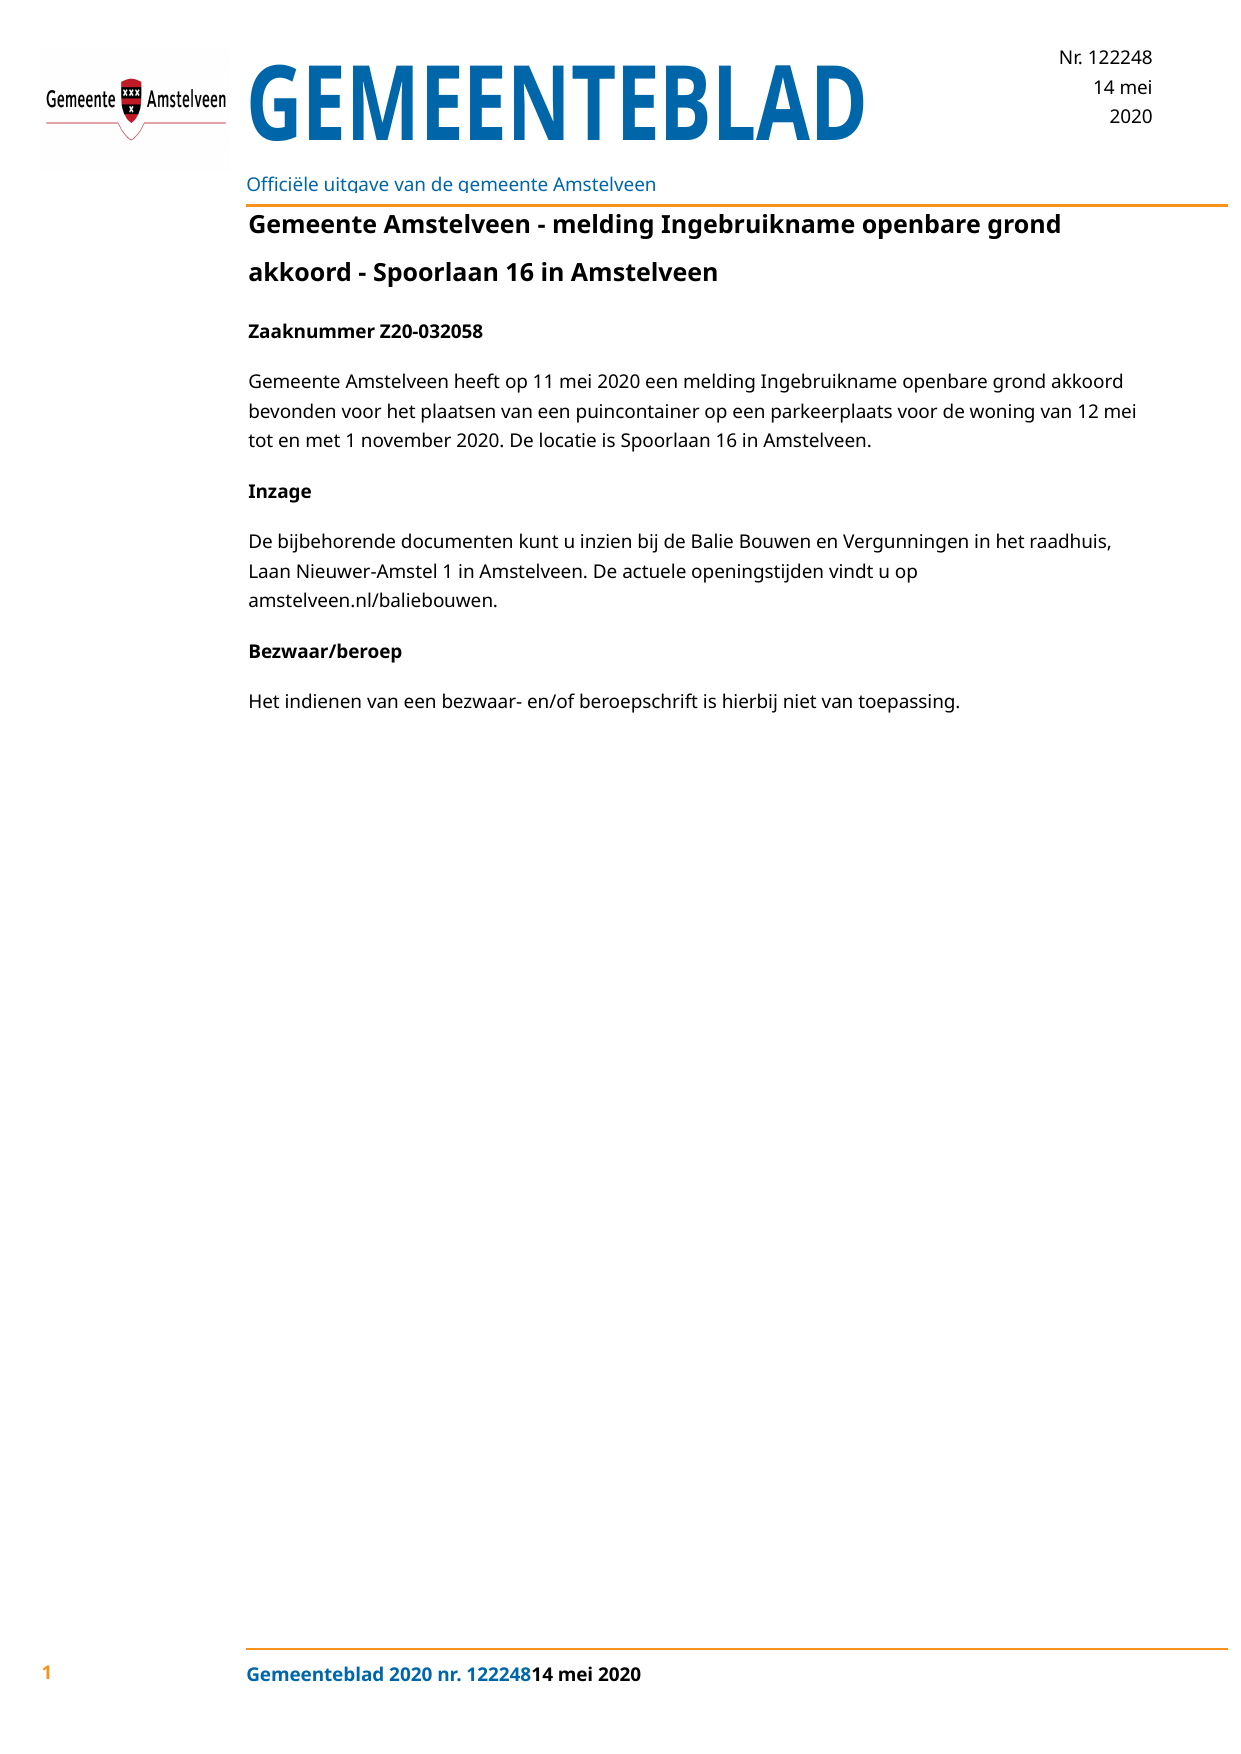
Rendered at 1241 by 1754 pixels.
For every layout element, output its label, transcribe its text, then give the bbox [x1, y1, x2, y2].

text Inzage [248, 478, 1152, 504]
text Zaaknummer Z20-032058 [248, 318, 1152, 344]
text De bijbehorende documenten kunt u inzien bij de Balie Bouwen en Vergunningen in het raadhuis, Laan Nieuwer-Amstel 1 in Amstelveen. De actuele openingstijden vindt u op amstelveen.nl/baliebouwen. [248, 528, 1152, 613]
text Gemeente Amstelveen - melding Ingebruikname openbare grond akkoord - Spoorlaan 16 in Amstelveen [248, 207, 1152, 288]
text Bezwaar/beroep [248, 638, 1152, 664]
text Het indienen van een bezwaar- en/of beroepschrift is hierbij niet van toepassing. [248, 688, 1152, 714]
text Gemeente Amstelveen heeft op 11 mei 2020 een melding Ingebruikname openbare grond akkoord bevonden voor het plaatsen van een puincontainer op een parkeerplaats voor de woning van 12 mei tot en met 1 november 2020. De locatie is Spoorlaan 16 in Amstelveen. [248, 368, 1152, 453]
picture [41, 47, 231, 172]
